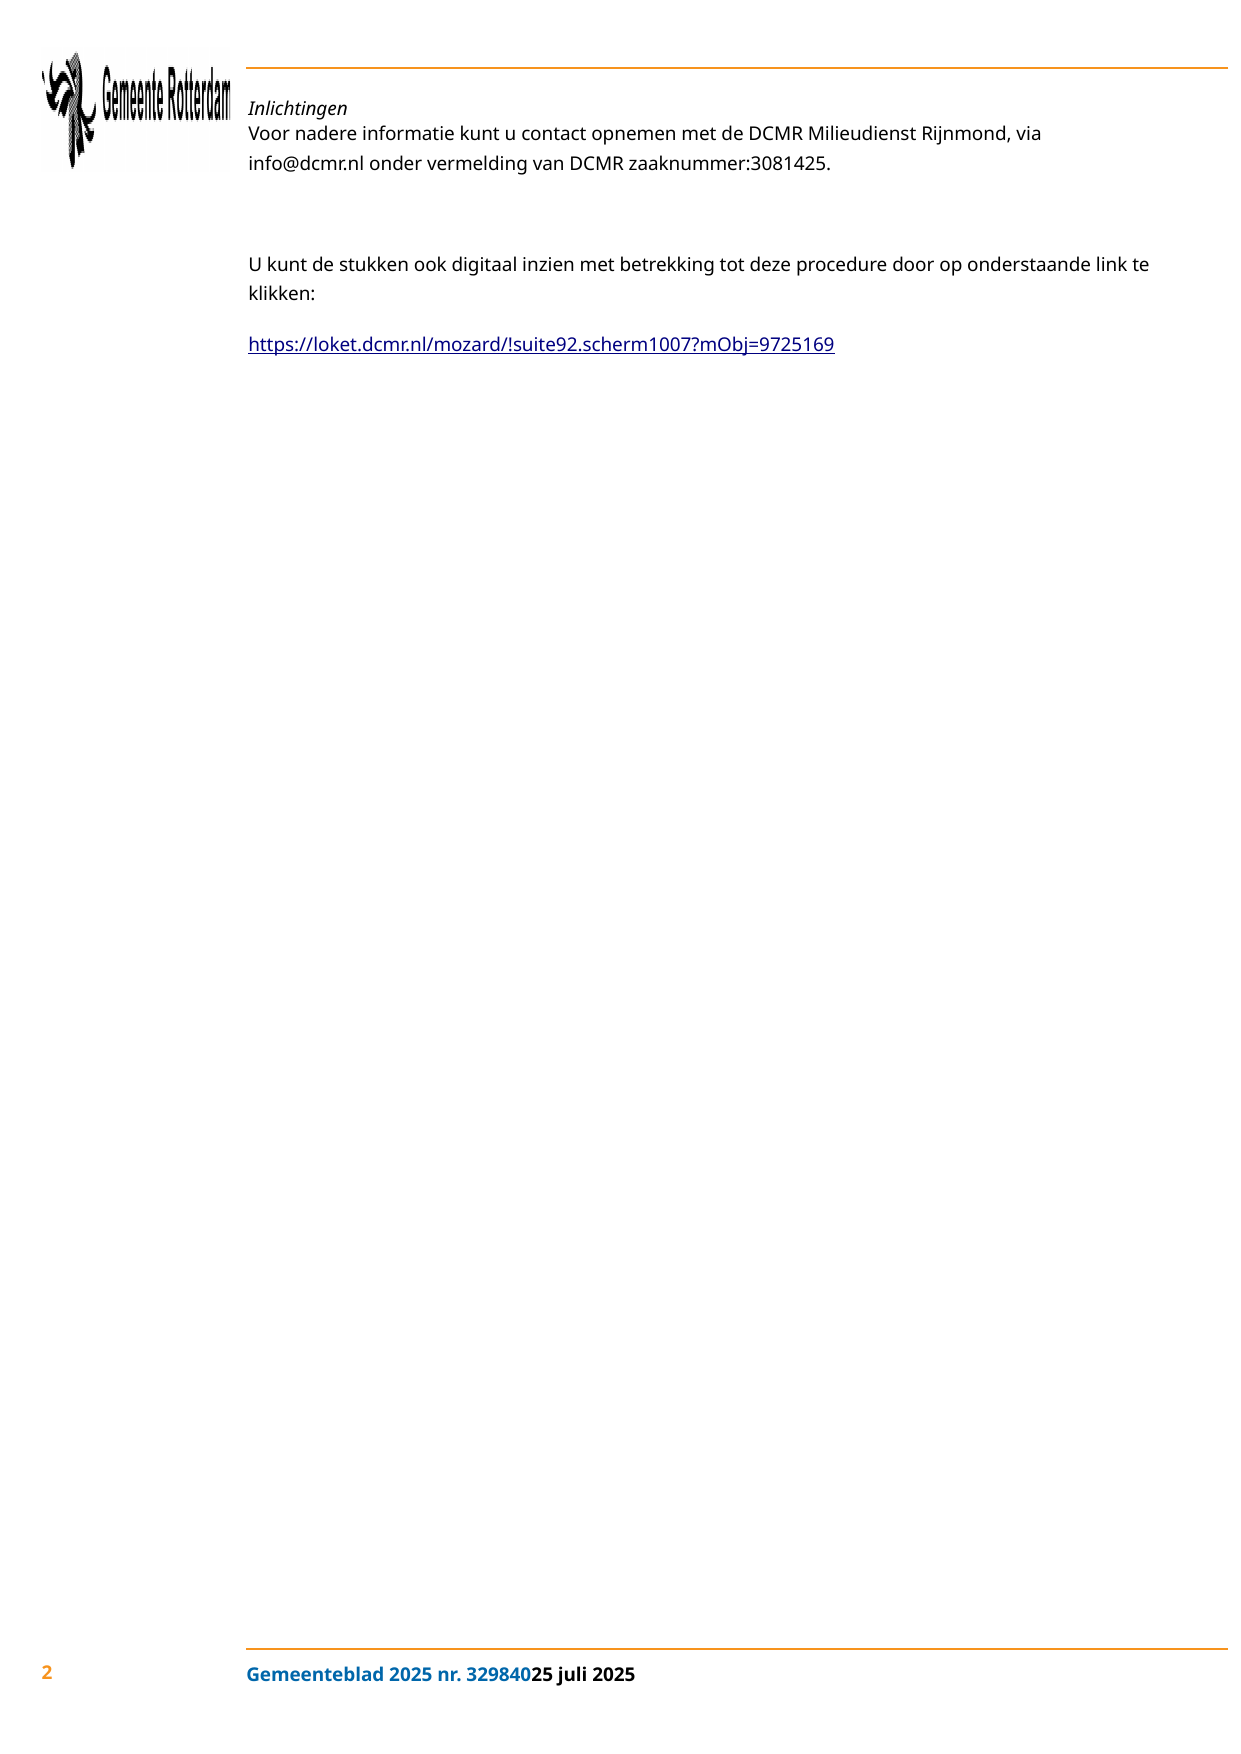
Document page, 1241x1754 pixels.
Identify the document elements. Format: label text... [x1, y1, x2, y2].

text Inlichtingen [248, 95, 1152, 121]
text U kunt de stukken ook digitaal inzien met betrekking tot deze procedure door op onderstaande link te klikken: [248, 251, 1152, 306]
text https://loket.dcmr.nl/mozard/!suite92.scherm1007?mObj=9725169 [248, 331, 1152, 357]
picture [41, 47, 231, 172]
text Voor nadere informatie kunt u contact opnemen met de DCMR Milieudienst Rijnmond, via info@dcmr.nl onder vermelding van DCMR zaaknummer:3081425. [248, 121, 1152, 176]
